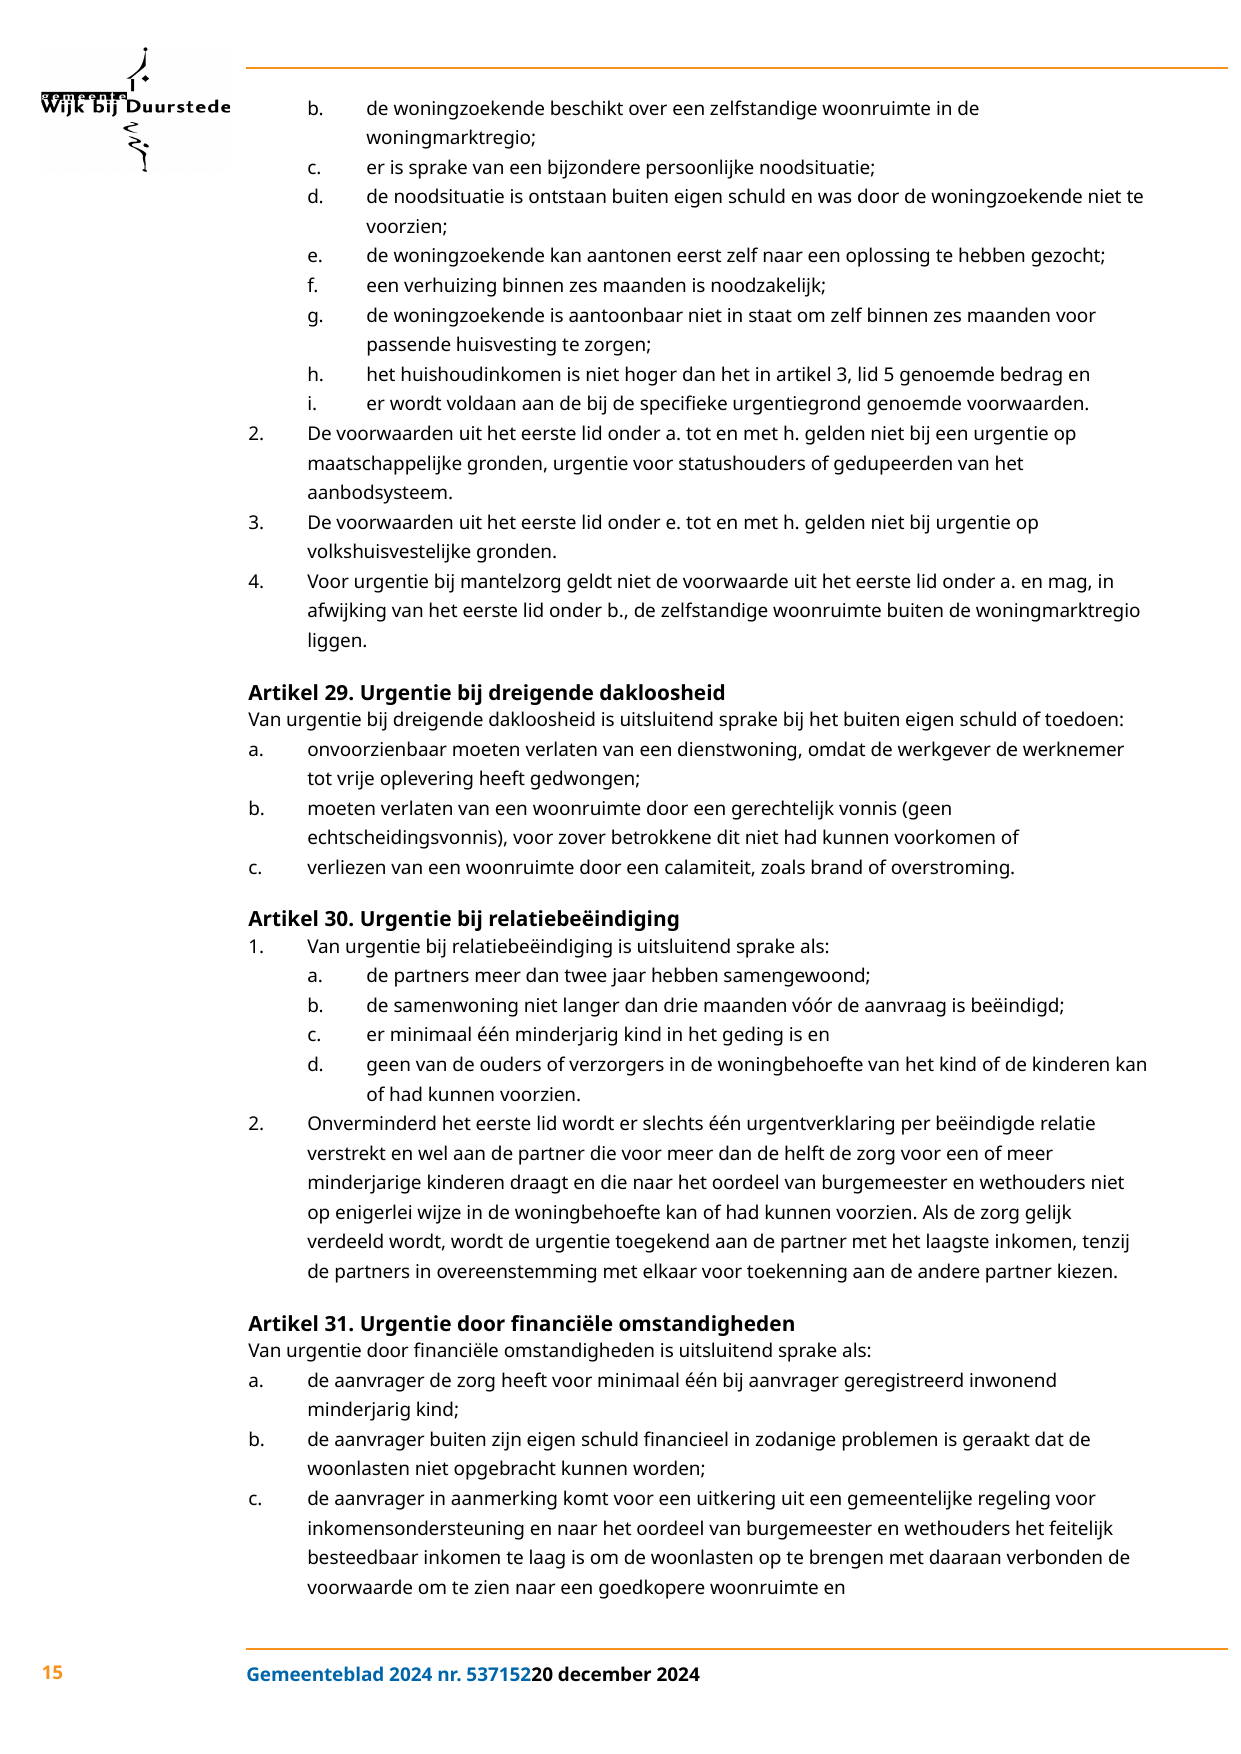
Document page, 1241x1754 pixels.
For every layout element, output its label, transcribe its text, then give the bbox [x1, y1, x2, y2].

list onvoorzienbaar moeten verlaten van een dienstwoning, omdat de werkgever de werknemer tot vrije oplevering heeft gedwongen; [248, 736, 1152, 791]
list de aanvrager de zorg heeft voor minimaal één bij aanvrager geregistreerd inwonend minderjarig kind; [248, 1367, 1152, 1422]
list verliezen van een woonruimte door een calamiteit, zoals brand of overstroming. [248, 854, 1152, 880]
list de samenwoning niet langer dan drie maanden vóór de aanvraag is beëindigd; [307, 992, 1152, 1018]
list de noodsituatie is ontstaan buiten eigen schuld en was door de woningzoekende niet te voorzien; [307, 183, 1152, 239]
list de woningzoekende is aantoonbaar niet in staat om zelf binnen zes maanden voor passende huisvesting te zorgen; [307, 302, 1152, 357]
list een verhuizing binnen zes maanden is noodzakelijk; [307, 272, 1152, 298]
list De voorwaarden uit het eerste lid onder e. tot en met h. gelden niet bij urgentie op volkshuisvestelijke gronden. [248, 509, 1152, 564]
text Van urgentie bij dreigende dakloosheid is uitsluitend sprake bij het buiten eigen schuld of toedoen: [248, 706, 1152, 732]
list De voorwaarden uit het eerste lid onder a. tot en met h. gelden niet bij een urgentie op maatschappelijke gronden, urgentie voor statushouders of gedupeerden van het aanbodsysteem. [248, 420, 1152, 505]
text Artikel 31. Urgentie door financiële omstandigheden [248, 1309, 1152, 1337]
list er minimaal één minderjarig kind in het geding is en [307, 1022, 1152, 1047]
list Onverminderd het eerste lid wordt er slechts één urgentverklaring per beëindigde relatie verstrekt en wel aan de partner die voor meer dan de helft de zorg voor een of meer minderjarige kinderen draagt en die naar het oordeel van burgemeester en wethouders niet op enigerlei wijze in de woningbehoefte kan of had kunnen voorzien. Als de zorg gelijk verdeeld wordt, wordt de urgentie toegekend aan de partner met het laagste inkomen, tenzij de partners in overeenstemming met elkaar voor toekenning aan de andere partner kiezen. [248, 1110, 1152, 1284]
list de aanvrager buiten zijn eigen schuld financieel in zodanige problemen is geraakt dat de woonlasten niet opgebracht kunnen worden; [248, 1426, 1152, 1481]
list de partners meer dan twee jaar hebben samengewoond; [307, 962, 1152, 988]
list de woningzoekende beschikt over een zelfstandige woonruimte in de woningmarktregio; [307, 95, 1152, 150]
text Artikel 30. Urgentie bij relatiebeëindiging [248, 904, 1152, 933]
text Van urgentie door financiële omstandigheden is uitsluitend sprake als: [248, 1337, 1152, 1363]
list geen van de ouders of verzorgers in de woningbehoefte van het kind of de kinderen kan of had kunnen voorzien. [307, 1051, 1152, 1107]
list Voor urgentie bij mantelzorg geldt niet de voorwaarde uit het eerste lid onder a. en mag, in afwijking van het eerste lid onder b., de zelfstandige woonruimte buiten de woningmarktregio liggen. [248, 568, 1152, 653]
picture [41, 47, 231, 172]
list Van urgentie bij relatiebeëindiging is uitsluitend sprake als: [248, 933, 1152, 959]
list het huishoudinkomen is niet hoger dan het in artikel 3, lid 5 genoemde bedrag en [307, 361, 1152, 387]
text Artikel 29. Urgentie bij dreigende dakloosheid [248, 678, 1152, 706]
list de woningzoekende kan aantonen eerst zelf naar een oplossing te hebben gezocht; [307, 243, 1152, 268]
list moeten verlaten van een woonruimte door een gerechtelijk vonnis (geen echtscheidingsvonnis), voor zover betrokkene dit niet had kunnen voorkomen of [248, 795, 1152, 850]
list de aanvrager in aanmerking komt voor een uitkering uit een gemeentelijke regeling voor inkomensondersteuning en naar het oordeel van burgemeester en wethouders het feitelijk besteedbaar inkomen te laag is om de woonlasten op te brengen met daaraan verbonden de voorwaarde om te zien naar een goedkopere woonruimte en [248, 1485, 1152, 1599]
list er is sprake van een bijzondere persoonlijke noodsituatie; [307, 154, 1152, 180]
list er wordt voldaan aan de bij de specifieke urgentiegrond genoemde voorwaarden. [307, 391, 1152, 416]
